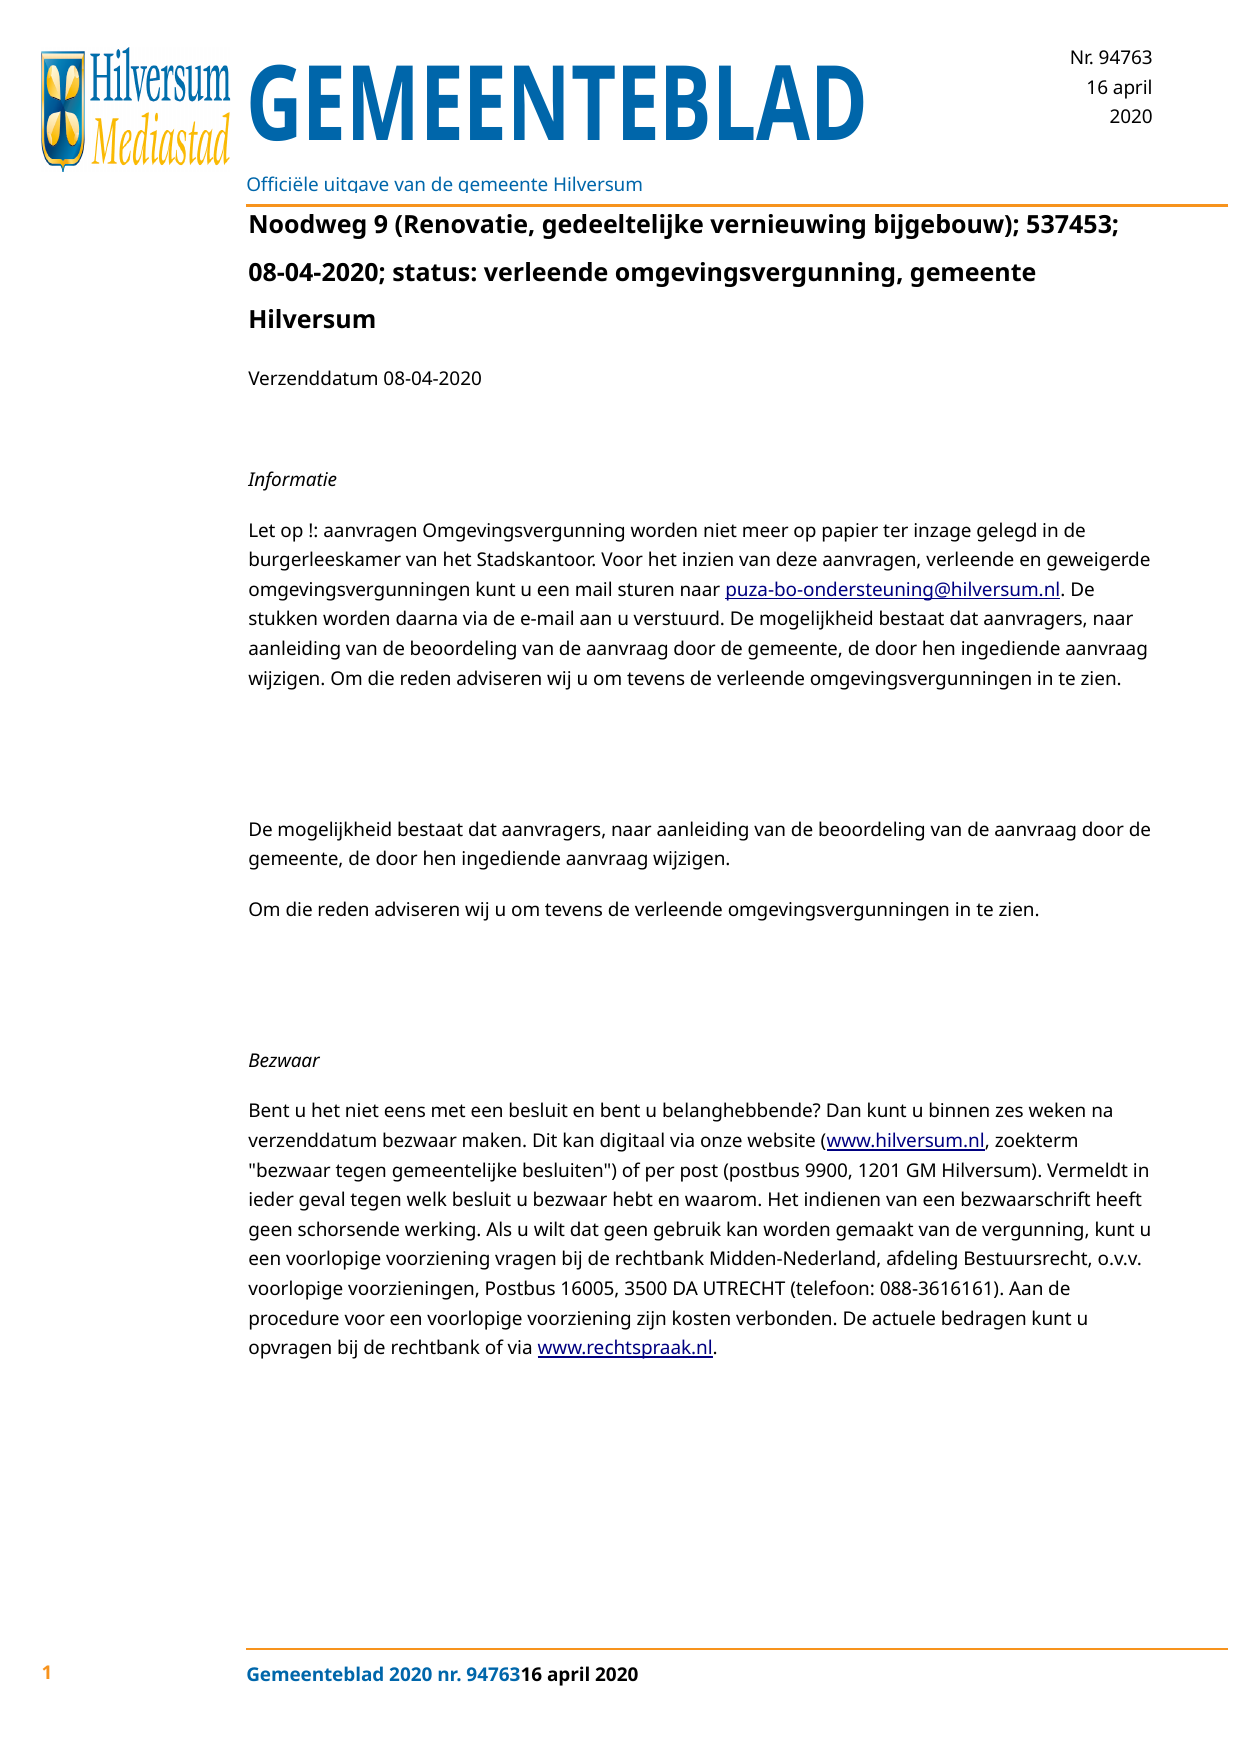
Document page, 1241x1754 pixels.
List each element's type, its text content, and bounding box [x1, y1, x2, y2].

text Bezwaar [248, 1047, 1152, 1073]
text De mogelijkheid bestaat dat aanvragers, naar aanleiding van de beoordeling van de aanvraag door de gemeente, de door hen ingediende aanvraag wijzigen. [248, 816, 1152, 871]
picture [41, 47, 231, 172]
text Bent u het niet eens met een besluit en bent u belanghebbende? Dan kunt u binnen zes weken na verzenddatum bezwaar maken. Dit kan digitaal via onze website (www.hilversum.nl, zoekterm "bezwaar tegen gemeentelijke besluiten") of per post (postbus 9900, 1201 GM Hilversum). Vermeldt in ieder geval tegen welk besluit u bezwaar hebt en waarom. Het indienen van een bezwaarschrift heeft geen schorsende werking. Als u wilt dat geen gebruik kan worden gemaakt van de vergunning, kunt u een voorlopige voorziening vragen bij de rechtbank Midden-Nederland, afdeling Bestuursrecht, o.v.v. voorlopige voorzieningen, Postbus 16005, 3500 DA UTRECHT (telefoon: 088-3616161). Aan de procedure voor een voorlopige voorziening zijn kosten verbonden. De actuele bedragen kunt u opvragen bij de rechtbank of via www.rechtspraak.nl. [248, 1098, 1152, 1360]
text Noodweg 9 (Renovatie, gedeeltelijke vernieuwing bijgebouw); 537453; 08-04-2020; status: verleende omgevingsvergunning, gemeente Hilversum [248, 207, 1152, 336]
text Om die reden adviseren wij u om tevens de verleende omgevingsvergunningen in te zien. [248, 896, 1152, 922]
text Let op !: aanvragen Omgevingsvergunning worden niet meer op papier ter inzage gelegd in de burgerleeskamer van het Stadskantoor. Voor het inzien van deze aanvragen, verleende en geweigerde omgevingsvergunningen kunt u een mail sturen naar puza-bo-ondersteuning@hilversum.nl. De stukken worden daarna via de e-mail aan u verstuurd. De mogelijkheid bestaat dat aanvragers, naar aanleiding van de beoordeling van de aanvraag door de gemeente, de door hen ingediende aanvraag wijzigen. Om die reden adviseren wij u om tevens de verleende omgevingsvergunningen in te zien. [248, 517, 1152, 690]
text Verzenddatum 08-04-2020 [248, 366, 1152, 391]
text Informatie [248, 466, 1152, 492]
